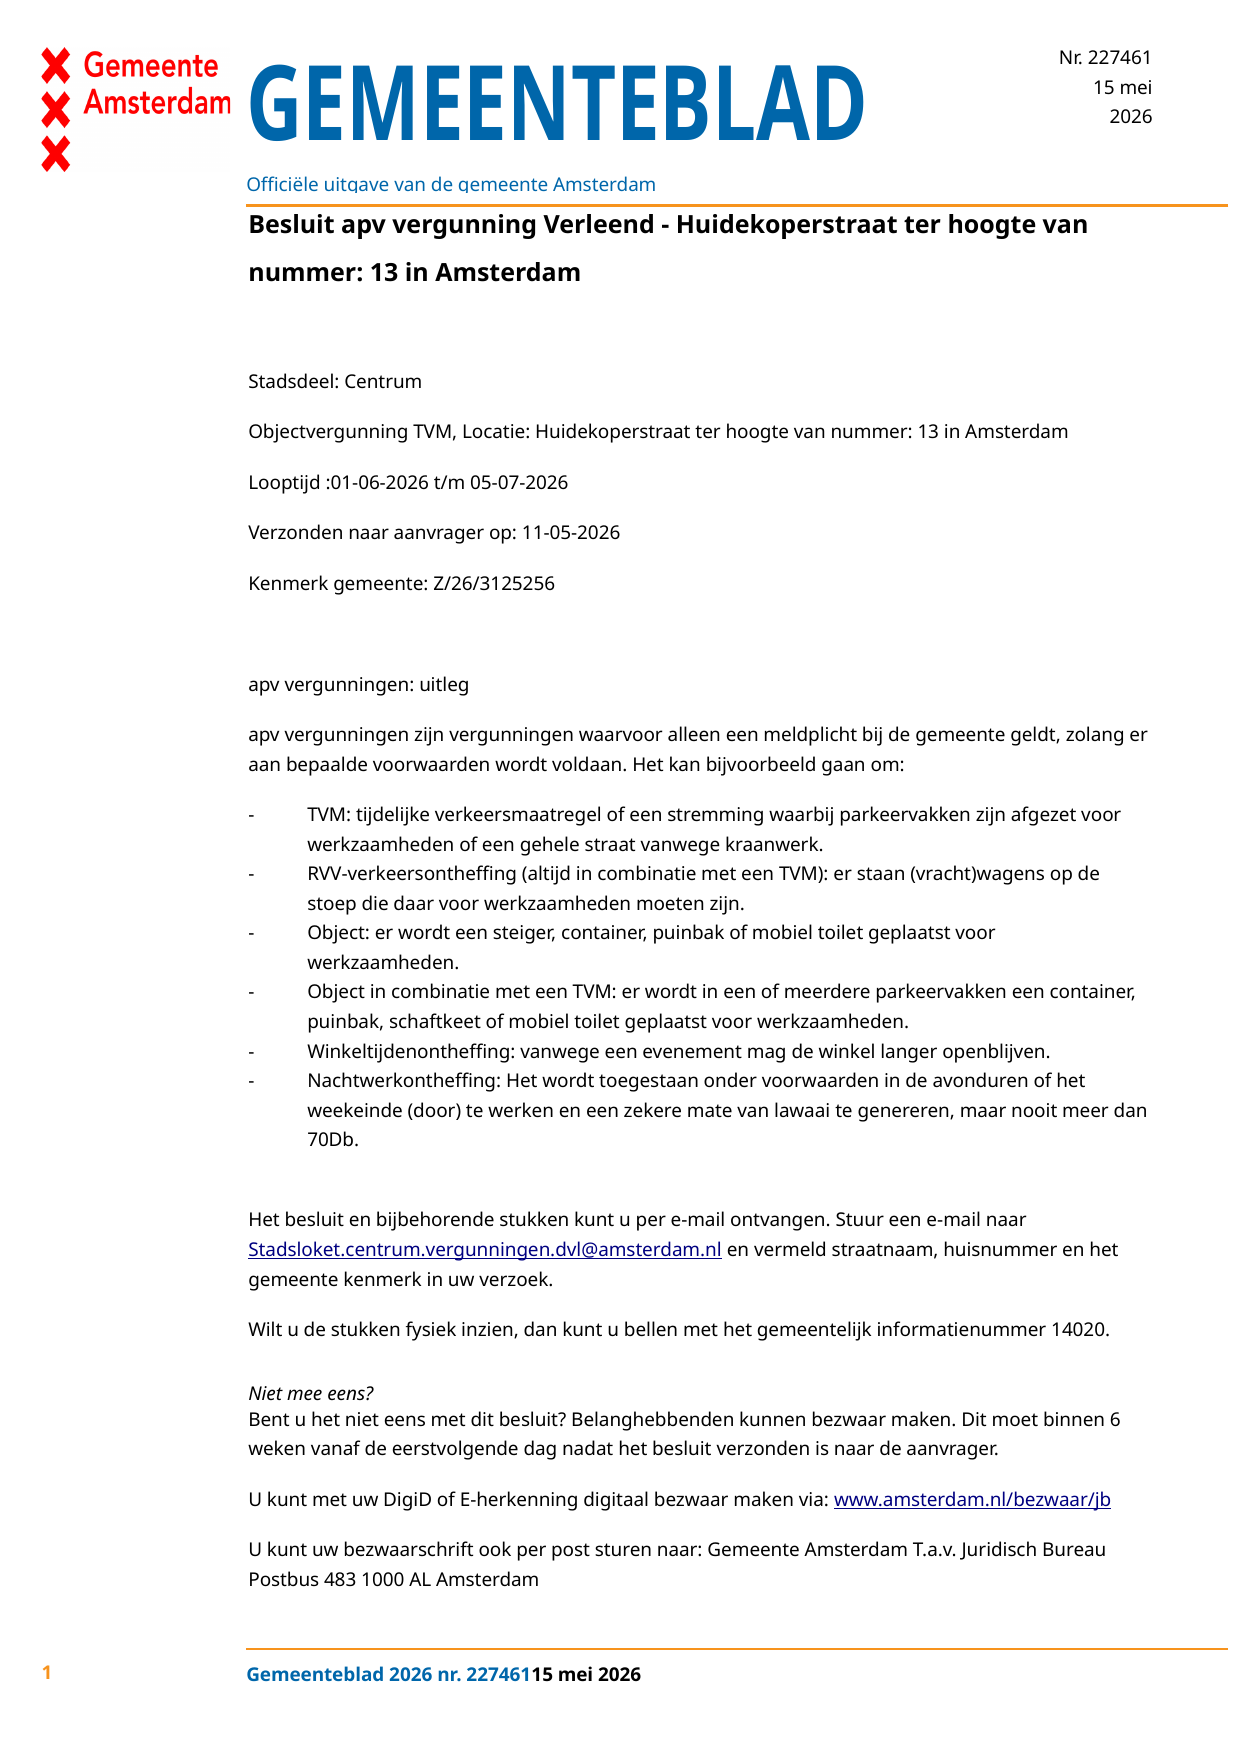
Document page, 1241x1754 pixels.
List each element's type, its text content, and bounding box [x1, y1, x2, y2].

text apv vergunningen: uitleg [248, 671, 1152, 697]
list Object in combinatie met een TVM: er wordt in een of meerdere parkeervakken een container, puinbak, schaftkeet of mobiel toilet geplaatst voor werkzaamheden. [248, 979, 1152, 1034]
text apv vergunningen zijn vergunningen waarvoor alleen een meldplicht bij de gemeente geldt, zolang er aan bepaalde voorwaarden wordt voldaan. Het kan bijvoorbeeld gaan om: [248, 721, 1152, 777]
text Objectvergunning TVM, Locatie: Huidekoperstraat ter hoogte van nummer: 13 in Amsterdam [248, 419, 1152, 444]
text Niet mee eens? [248, 1380, 1152, 1406]
list Object: er wordt een steiger, container, puinbak of mobiel toilet geplaatst voor werkzaamheden. [248, 919, 1152, 975]
text Verzonden naar aanvrager op: 11-05-2026 [248, 519, 1152, 545]
text Het besluit en bijbehorende stukken kunt u per e-mail ontvangen. Stuur een e-mail naar Stadsloket.centrum.vergunningen.dvl@amsterdam.nl en vermeld straatnaam, huisnummer en het gemeente kenmerk in uw verzoek. [248, 1207, 1152, 1292]
text U kunt uw bezwaarschrift ook per post sturen naar: Gemeente Amsterdam T.a.v. Juridisch Bureau Postbus 483 1000 AL Amsterdam [248, 1536, 1152, 1592]
text Looptijd :01-06-2026 t/m 05-07-2026 [248, 469, 1152, 495]
text Stadsdeel: Centrum [248, 368, 1152, 394]
text Wilt u de stukken fysiek inzien, dan kunt u bellen met het gemeentelijk informatienummer 14020. [248, 1316, 1152, 1342]
text Bent u het niet eens met dit besluit? Belanghebbenden kunnen bezwaar maken. Dit moet binnen 6 weken vanaf de eerstvolgende dag nadat het besluit verzonden is naar de aanvrager. [248, 1406, 1152, 1461]
list Nachtwerkontheffing: Het wordt toegestaan onder voorwaarden in de avonduren of het weekeinde (door) te werken en een zekere mate van lawaai te genereren, maar nooit meer dan 70Db. [248, 1067, 1152, 1152]
text Kenmerk gemeente: Z/26/3125256 [248, 570, 1152, 596]
picture [41, 47, 231, 172]
list RVV-verkeersontheffing (altijd in combinatie met een TVM): er staan (vracht)wagens op de stoep die daar voor werkzaamheden moeten zijn. [248, 860, 1152, 916]
text U kunt met uw DigiD of E-herkenning digitaal bezwaar maken via: www.amsterdam.nl/bezwaar/jb [248, 1486, 1152, 1512]
text Besluit apv vergunning Verleend - Huidekoperstraat ter hoogte van nummer: 13 in Amsterdam [248, 207, 1152, 288]
list TVM: tijdelijke verkeersmaatregel of een stremming waarbij parkeervakken zijn afgezet voor werkzaamheden of een gehele straat vanwege kraanwerk. [248, 801, 1152, 857]
list Winkeltijdenontheffing: vanwege een evenement mag de winkel langer openblijven. [248, 1038, 1152, 1064]
